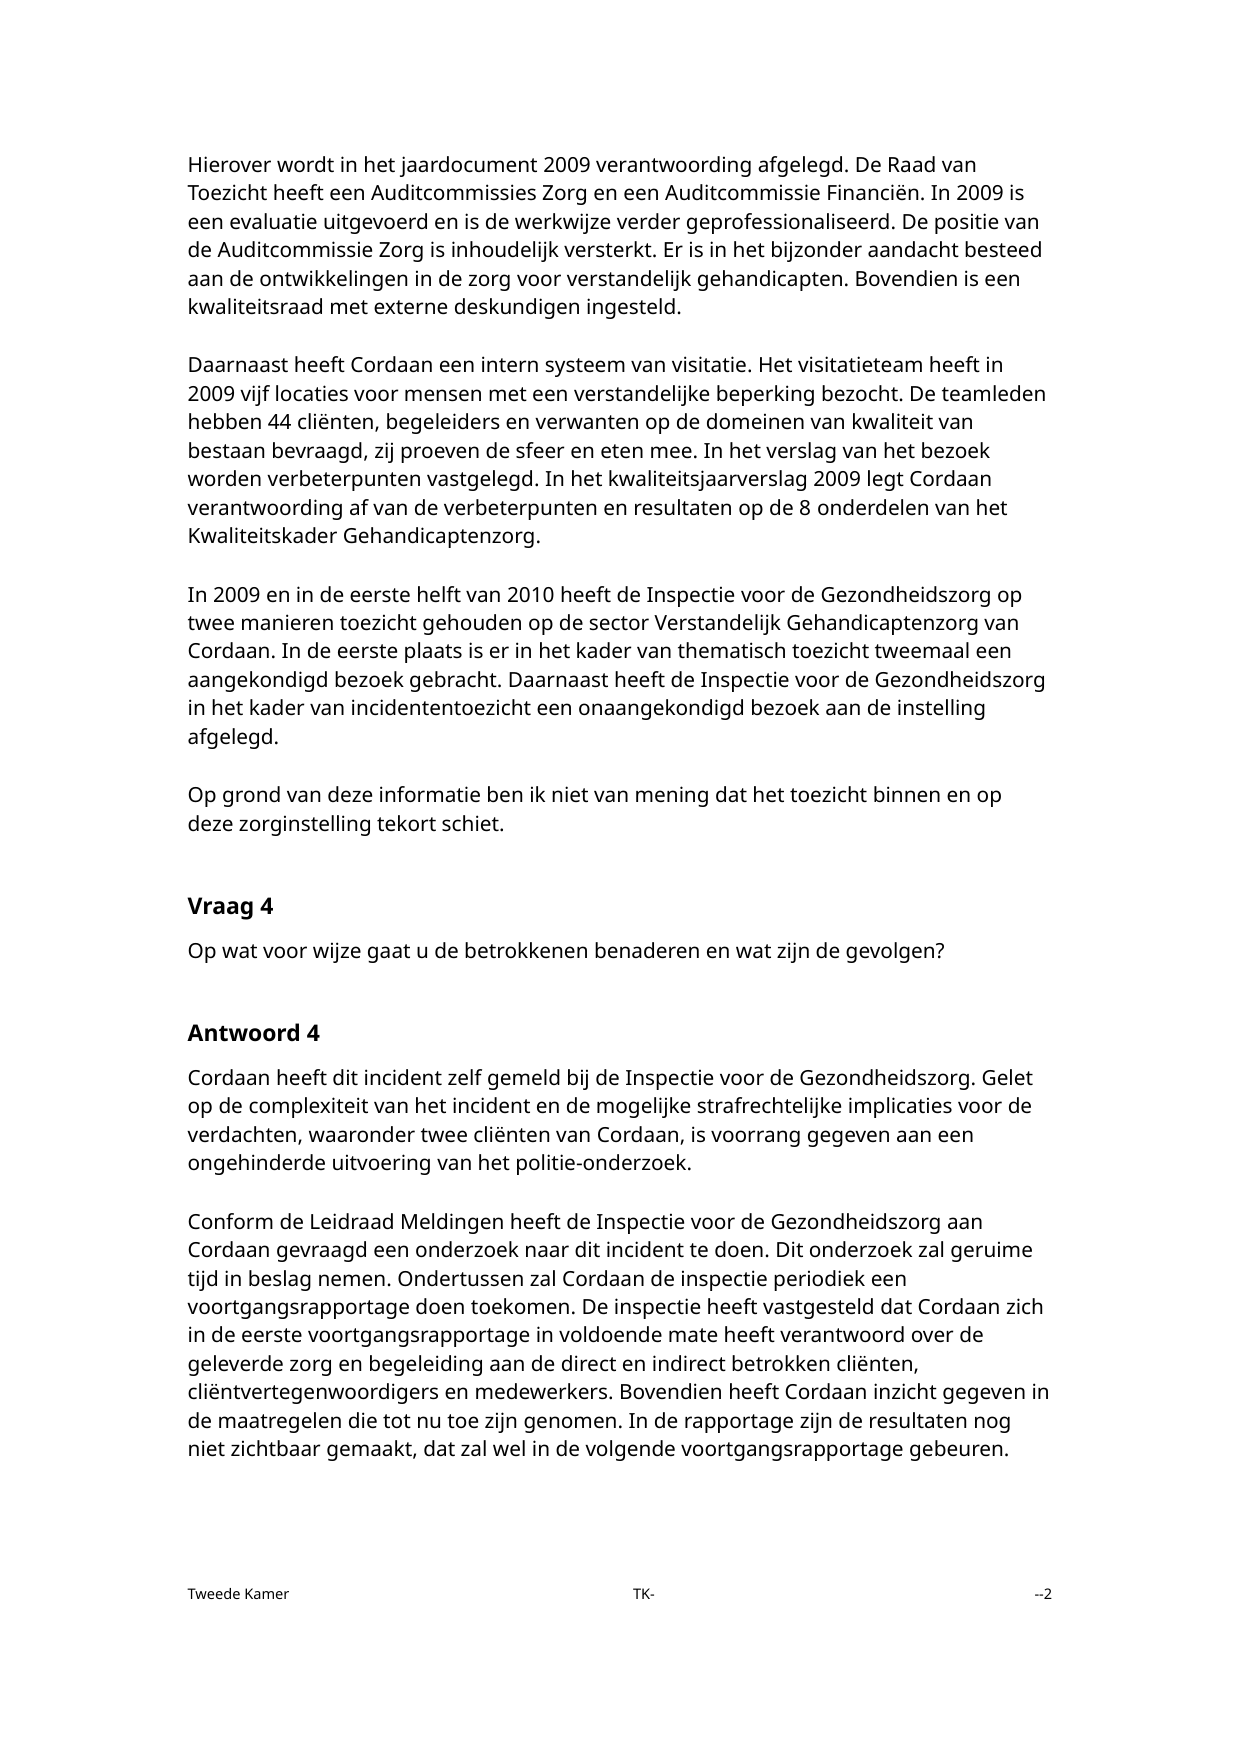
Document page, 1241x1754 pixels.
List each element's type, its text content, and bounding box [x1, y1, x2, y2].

text Cordaan heeft dit incident zelf gemeld bij de Inspectie voor de Gezondheidszorg. Gelet op de complexiteit van het incident en de mogelijke strafrechtelijke implicaties voor de verdachten, waaronder twee cliënten van Cordaan, is voorrang gegeven aan een ongehinderde uitvoering van het politie-onderzoek. [187, 1063, 1053, 1177]
text Op wat voor wijze gaat u de betrokkenen benaderen en wat zijn de gevolgen? [187, 936, 1053, 964]
text Daarnaast heeft Cordaan een intern systeem van visitatie. Het visitatieteam heeft in 2009 vijf locaties voor mensen met een verstandelijke beperking bezocht. De teamleden hebben 44 cliënten, begeleiders en verwanten op de domeinen van kwaliteit van bestaan bevraagd, zij proeven de sfeer en eten mee. In het verslag van het bezoek worden verbeterpunten vastgelegd. In het kwaliteitsjaarverslag 2009 legt Cordaan verantwoording af van de verbeterpunten en resultaten op de 8 onderdelen van het Kwaliteitskader Gehandicaptenzorg. [187, 351, 1053, 550]
subtitle Vraag 4 [187, 890, 1053, 921]
subtitle Antwoord 4 [187, 1017, 1053, 1048]
text Conform de Leidraad Meldingen heeft de Inspectie voor de Gezondheidszorg aan Cordaan gevraagd een onderzoek naar dit incident te doen. Dit onderzoek zal geruime tijd in beslag nemen. Ondertussen zal Cordaan de inspectie periodiek een voortgangsrapportage doen toekomen. De inspectie heeft vastgesteld dat Cordaan zich in de eerste voortgangsrapportage in voldoende mate heeft verantwoord over de geleverde zorg en begeleiding aan de direct en indirect betrokken cliënten, cliëntvertegenwoordigers en medewerkers. Bovendien heeft Cordaan inzicht gegeven in de maatregelen die tot nu toe zijn genomen. In de rapportage zijn de resultaten nog niet zichtbaar gemaakt, dat zal wel in de volgende voortgangsrapportage gebeuren. [187, 1207, 1053, 1463]
text In 2009 en in de eerste helft van 2010 heeft de Inspectie voor de Gezondheidszorg op twee manieren toezicht gehouden op de sector Verstandelijk Gehandicaptenzorg van Cordaan. In de eerste plaats is er in het kader van thematisch toezicht tweemaal een aangekondigd bezoek gebracht. Daarnaast heeft de Inspectie voor de Gezondheidszorg in het kader van incidententoezicht een onaangekondigd bezoek aan de instelling afgelegd. [187, 580, 1053, 750]
text Hierover wordt in het jaardocument 2009 verantwoording afgelegd. De Raad van Toezicht heeft een Auditcommissies Zorg en een Auditcommissie Financiën. In 2009 is een evaluatie uitgevoerd en is de werkwijze verder geprofessionaliseerd. De positie van de Auditcommissie Zorg is inhoudelijk versterkt. Er is in het bijzonder aandacht besteed aan de ontwikkelingen in de zorg voor verstandelijk gehandicapten. Bovendien is een kwaliteitsraad met externe deskundigen ingesteld. [187, 150, 1053, 321]
text Op grond van deze informatie ben ik niet van mening dat het toezicht binnen en op deze zorginstelling tekort schiet. [187, 780, 1053, 837]
